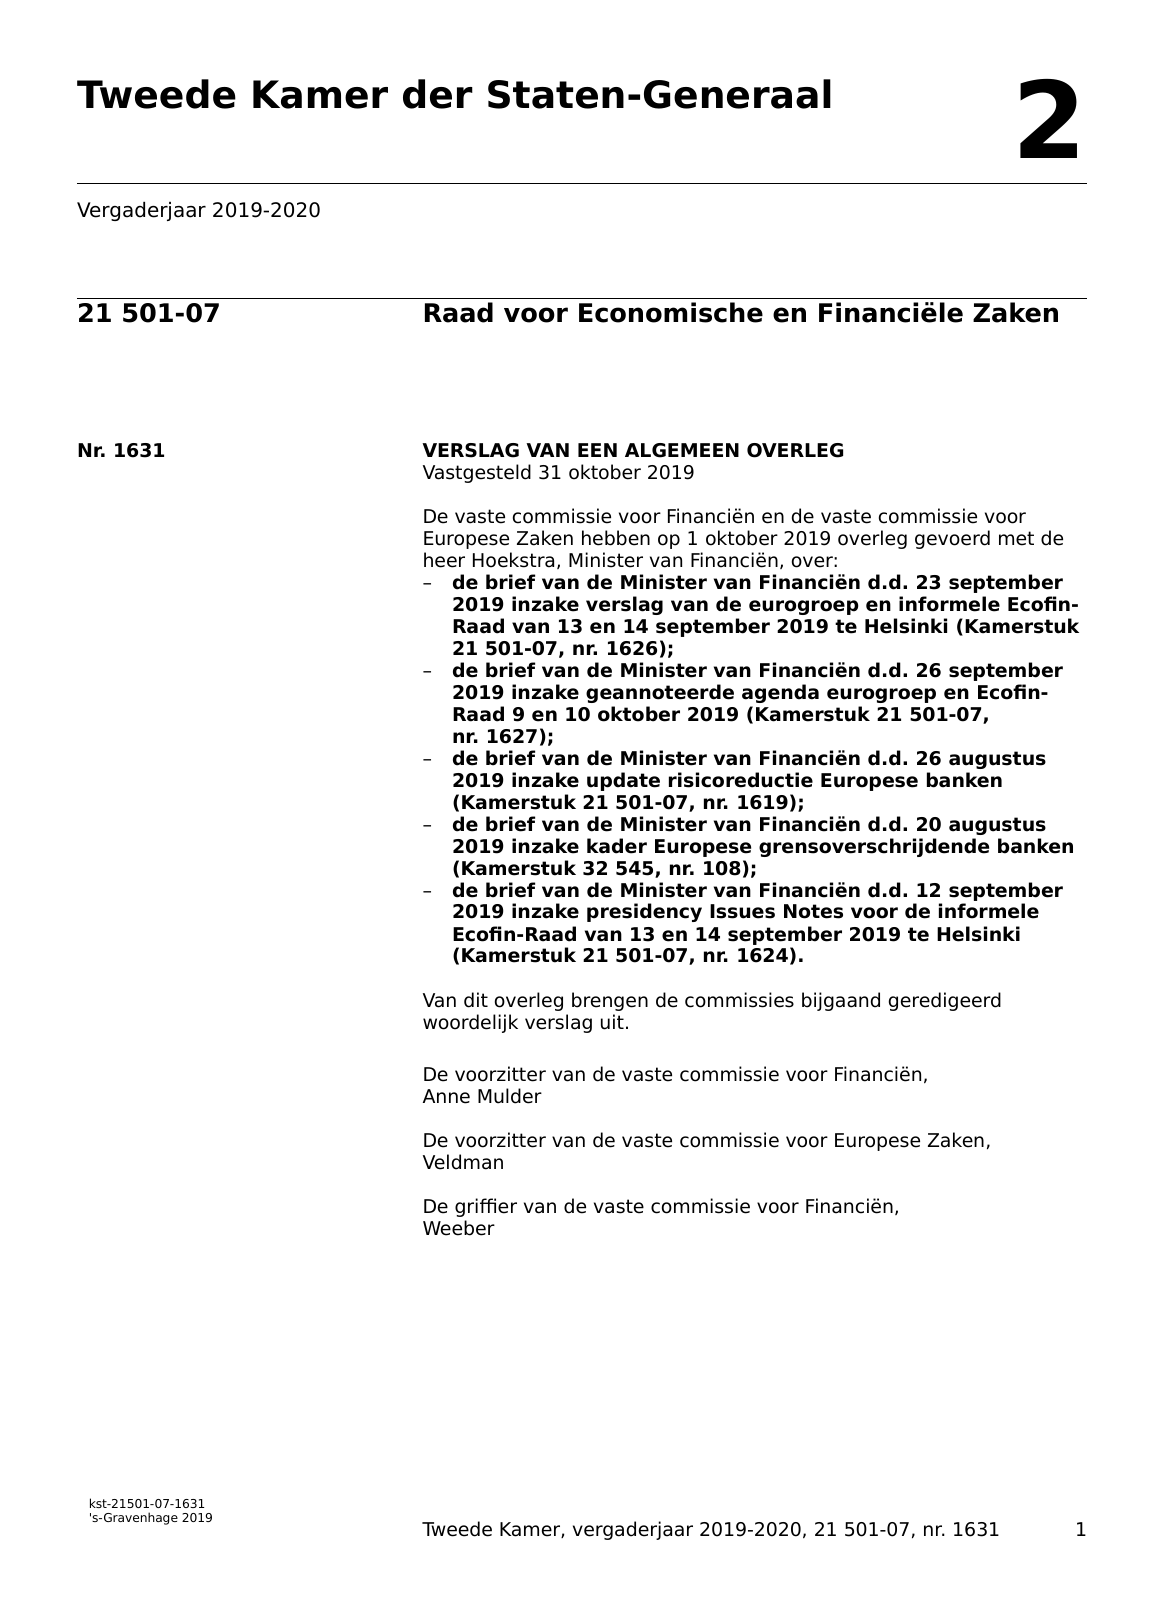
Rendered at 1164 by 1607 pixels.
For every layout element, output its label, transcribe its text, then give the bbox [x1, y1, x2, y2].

text De voorzitter van de vaste commissie voor Financiën, Anne Mulder [422, 1063, 1087, 1107]
subtitle 21 501-07 Raad voor Economische en Financiële Zaken [77, 299, 1087, 329]
subtitle Nr. 1631 VERSLAG VAN EEN ALGEMEEN OVERLEG [77, 440, 1087, 462]
text De vaste commissie voor Financiën en de vaste commissie voor Europese Zaken hebben op 1 oktober 2019 overleg gevoerd met de heer Hoekstra, Minister van Financiën, over: [422, 506, 1087, 572]
table_header 2 [886, 59, 1087, 183]
table_cell Vergaderjaar 2019-2020 [77, 184, 1087, 298]
text 's-Gravenhage 2019 [88, 1511, 323, 1525]
text De voorzitter van de vaste commissie voor Europese Zaken, Veldman [422, 1130, 1087, 1174]
text – de brief van de Minister van Financiën d.d. 26 september 2019 inzake geannoteerde agenda eurogroep en Ecofin-Raad 9 en 10 oktober 2019 (Kamerstuk 21 501-07, nr. 1627); [422, 660, 1087, 748]
text kst-21501-07-1631 [88, 1497, 323, 1511]
text De griffier van de vaste commissie voor Financiën, Weeber [422, 1196, 1087, 1240]
text Vastgesteld 31 oktober 2019 [422, 462, 1087, 484]
text – de brief van de Minister van Financiën d.d. 23 september 2019 inzake verslag van de eurogroep en informele Ecofin-Raad van 13 en 14 september 2019 te Helsinki (Kamerstuk 21 501-07, nr. 1626); [422, 572, 1087, 660]
text – de brief van de Minister van Financiën d.d. 20 augustus 2019 inzake kader Europese grensoverschrijdende banken (Kamerstuk 32 545, nr. 108); [422, 813, 1087, 879]
table_header Tweede Kamer der Staten-Generaal [77, 59, 886, 183]
text – de brief van de Minister van Financiën d.d. 12 september 2019 inzake presidency Issues Notes voor de informele Ecofin-Raad van 13 en 14 september 2019 te Helsinki (Kamerstuk 21 501-07, nr. 1624). [422, 879, 1087, 967]
text Van dit overleg brengen de commissies bijgaand geredigeerd woordelijk verslag uit. [422, 989, 1087, 1033]
text – de brief van de Minister van Financiën d.d. 26 augustus 2019 inzake update risicoreductie Europese banken (Kamerstuk 21 501-07, nr. 1619); [422, 748, 1087, 813]
